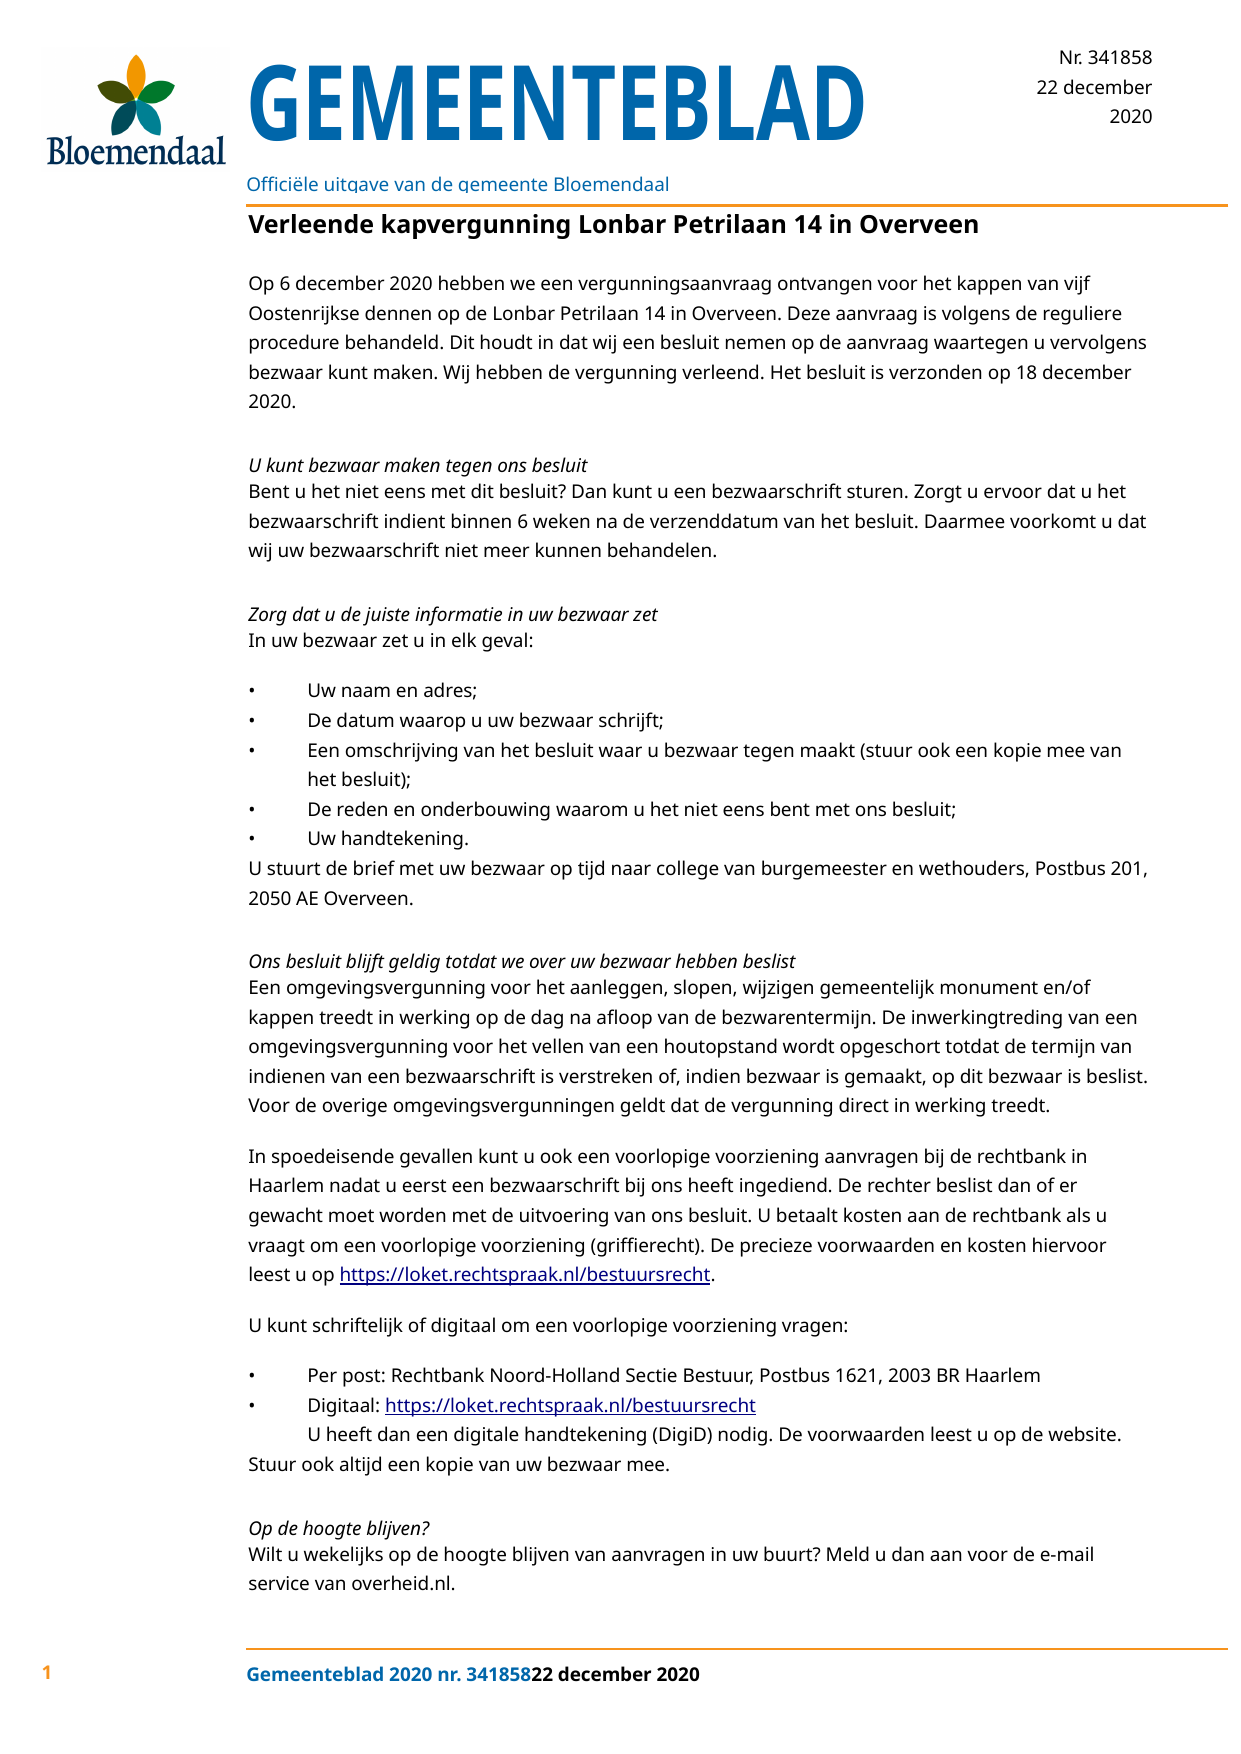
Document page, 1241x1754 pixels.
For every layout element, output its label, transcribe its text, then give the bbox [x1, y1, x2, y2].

picture [41, 47, 231, 172]
text Op de hoogte blijven? [248, 1515, 1152, 1541]
text In uw bezwaar zet u in elk geval: [248, 627, 1152, 653]
text Bent u het niet eens met dit besluit? Dan kunt u een bezwaarschrift sturen. Zorgt u ervoor dat u het bezwaarschrift indient binnen 6 weken na de verzenddatum van het besluit. Daarmee voorkomt u dat wij uw bezwaarschrift niet meer kunnen behandelen. [248, 478, 1152, 563]
list Uw handtekening. [248, 826, 1152, 851]
list De datum waarop u uw bezwaar schrijft; [248, 707, 1152, 733]
list U heeft dan een digitale handtekening (DigiD) nodig. De voorwaarden leest u op de website. [248, 1421, 1152, 1447]
list Digitaal: https://loket.rechtspraak.nl/bestuursrecht [248, 1392, 1152, 1418]
text Zorg dat u de juiste informatie in uw bezwaar zet [248, 601, 1152, 627]
text Ons besluit blijft geldig totdat we over uw bezwaar hebben beslist [248, 949, 1152, 974]
list De reden en onderbouwing waarom u het niet eens bent met ons besluit; [248, 796, 1152, 822]
list Uw naam en adres; [248, 678, 1152, 703]
text In spoedeisende gevallen kunt u ook een voorlopige voorziening aanvragen bij de rechtbank in Haarlem nadat u eerst een bezwaarschrift bij ons heeft ingediend. De rechter beslist dan of er gewacht moet worden met de uitvoering van ons besluit. U betaalt kosten aan de rechtbank als u vraagt om een voorlopige voorziening (griffierecht). De precieze voorwaarden en kosten hiervoor leest u op https://loket.rechtspraak.nl/bestuursrecht. [248, 1143, 1152, 1287]
text U kunt schriftelijk of digitaal om een voorlopige voorziening vragen: [248, 1312, 1152, 1338]
text U stuurt de brief met uw bezwaar op tijd naar college van burgemeester en wethouders, Postbus 201, 2050 AE Overveen. [248, 855, 1152, 910]
text U kunt bezwaar maken tegen ons besluit [248, 453, 1152, 478]
text Verleende kapvergunning Lonbar Petrilaan 14 in Overveen [248, 207, 1152, 241]
text Een omgevingsvergunning voor het aanleggen, slopen, wijzigen gemeentelijk monument en/of kappen treedt in werking op de dag na afloop van de bezwarentermijn. De inwerkingtreding van een omgevingsvergunning voor het vellen van een houtopstand wordt opgeschort totdat de termijn van indienen van een bezwaarschrift is verstreken of, indien bezwaar is gemaakt, op dit bezwaar is beslist. Voor de overige omgevingsvergunningen geldt dat de vergunning direct in werking treedt. [248, 974, 1152, 1118]
list Een omschrijving van het besluit waar u bezwaar tegen maakt (stuur ook een kopie mee van het besluit); [248, 737, 1152, 792]
list Per post: Rechtbank Noord-Holland Sectie Bestuur, Postbus 1621, 2003 BR Haarlem [248, 1362, 1152, 1388]
text Wilt u wekelijks op de hoogte blijven van aanvragen in uw buurt? Meld u dan aan voor de e-mail service van overheid.nl. [248, 1541, 1152, 1596]
text Stuur ook altijd een kopie van uw bezwaar mee. [248, 1451, 1152, 1477]
text Op 6 december 2020 hebben we een vergunningsaanvraag ontvangen voor het kappen van vijf Oostenrijkse dennen op de Lonbar Petrilaan 14 in Overveen. Deze aanvraag is volgens de reguliere procedure behandeld. Dit houdt in dat wij een besluit nemen op de aanvraag waartegen u vervolgens bezwaar kunt maken. Wij hebben de vergunning verleend. Het besluit is verzonden op 18 december 2020. [248, 270, 1152, 414]
